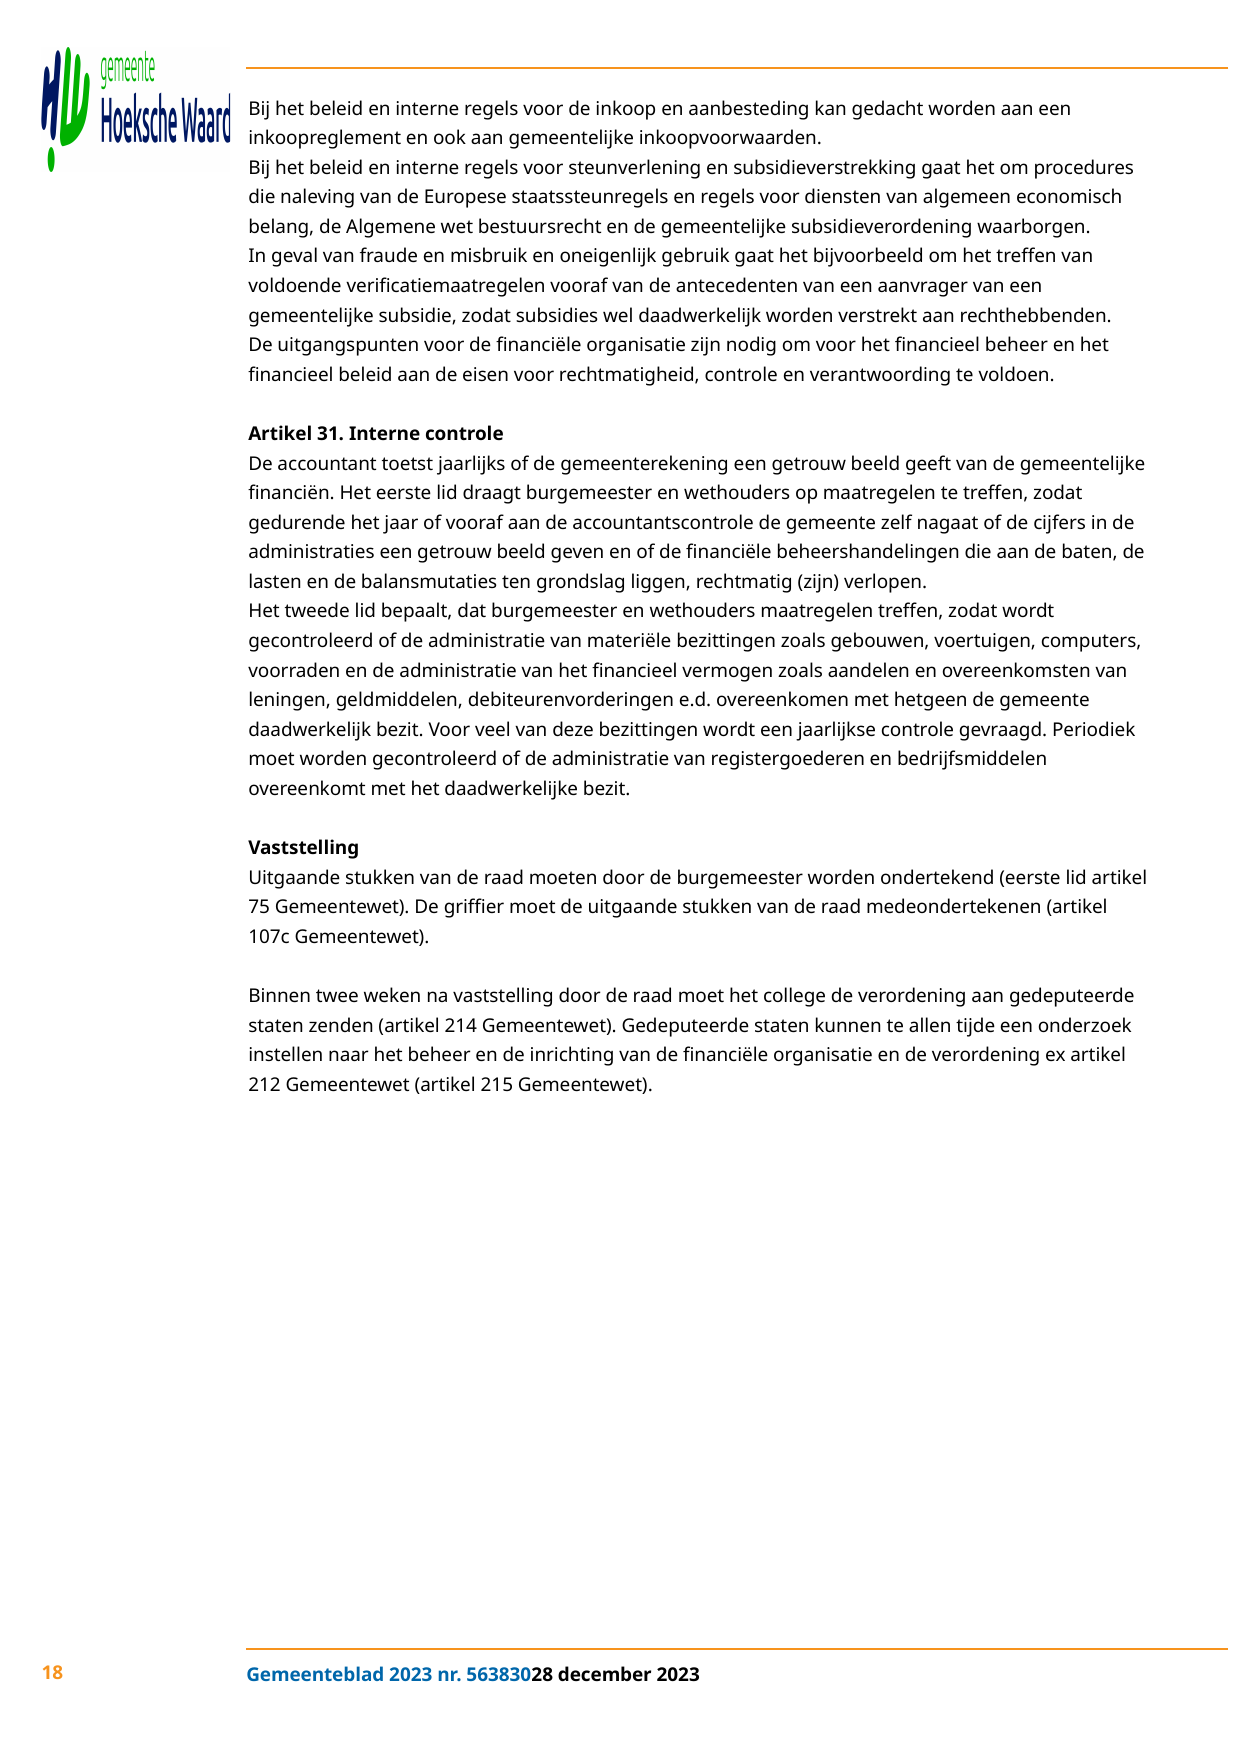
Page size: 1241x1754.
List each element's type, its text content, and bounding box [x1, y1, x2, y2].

text De uitgangspunten voor de financiële organisatie zijn nodig om voor het financieel beheer en het financieel beleid aan de eisen voor rechtmatigheid, controle en verantwoording te voldoen. [248, 331, 1152, 387]
picture [41, 47, 231, 172]
text Artikel 31. Interne controle [248, 420, 1152, 446]
text Bij het beleid en interne regels voor de inkoop en aanbesteding kan gedacht worden aan een inkoopreglement en ook aan gemeentelijke inkoopvoorwaarden. [248, 95, 1152, 150]
text Bij het beleid en interne regels voor steunverlening en subsidieverstrekking gaat het om procedures die naleving van de Europese staatssteunregels en regels voor diensten van algemeen economisch belang, de Algemene wet bestuursrecht en de gemeentelijke subsidieverordening waarborgen. [248, 154, 1152, 239]
text Vaststelling [248, 834, 1152, 860]
text Uitgaande stukken van de raad moeten door de burgemeester worden ondertekend (eerste lid artikel 75 Gemeentewet). De griffier moet de uitgaande stukken van de raad medeondertekenen (artikel 107c Gemeentewet). [248, 864, 1152, 949]
text Binnen twee weken na vaststelling door de raad moet het college de verordening aan gedeputeerde staten zenden (artikel 214 Gemeentewet). Gedeputeerde staten kunnen te allen tijde een onderzoek instellen naar het beheer en de inrichting van de financiële organisatie en de verordening ex artikel 212 Gemeentewet (artikel 215 Gemeentewet). [248, 982, 1152, 1097]
text De accountant toetst jaarlijks of de gemeenterekening een getrouw beeld geeft van de gemeentelijke financiën. Het eerste lid draagt burgemeester en wethouders op maatregelen te treffen, zodat gedurende het jaar of vooraf aan de accountantscontrole de gemeente zelf nagaat of de cijfers in de administraties een getrouw beeld geven en of de financiële beheershandelingen die aan de baten, de lasten en de balansmutaties ten grondslag liggen, rechtmatig (zijn) verlopen. [248, 450, 1152, 594]
text Het tweede lid bepaalt, dat burgemeester en wethouders maatregelen treffen, zodat wordt gecontroleerd of de administratie van materiële bezittingen zoals gebouwen, voertuigen, computers, voorraden en de administratie van het financieel vermogen zoals aandelen en overeenkomsten van leningen, geldmiddelen, debiteurenvorderingen e.d. overeenkomen met hetgeen de gemeente daadwerkelijk bezit. Voor veel van deze bezittingen wordt een jaarlijkse controle gevraagd. Periodiek moet worden gecontroleerd of de administratie van registergoederen en bedrijfsmiddelen overeenkomt met het daadwerkelijke bezit. [248, 598, 1152, 801]
text In geval van fraude en misbruik en oneigenlijk gebruik gaat het bijvoorbeeld om het treffen van voldoende verificatiemaatregelen vooraf van de antecedenten van een aanvrager van een gemeentelijke subsidie, zodat subsidies wel daadwerkelijk worden verstrekt aan rechthebbenden. [248, 243, 1152, 328]
